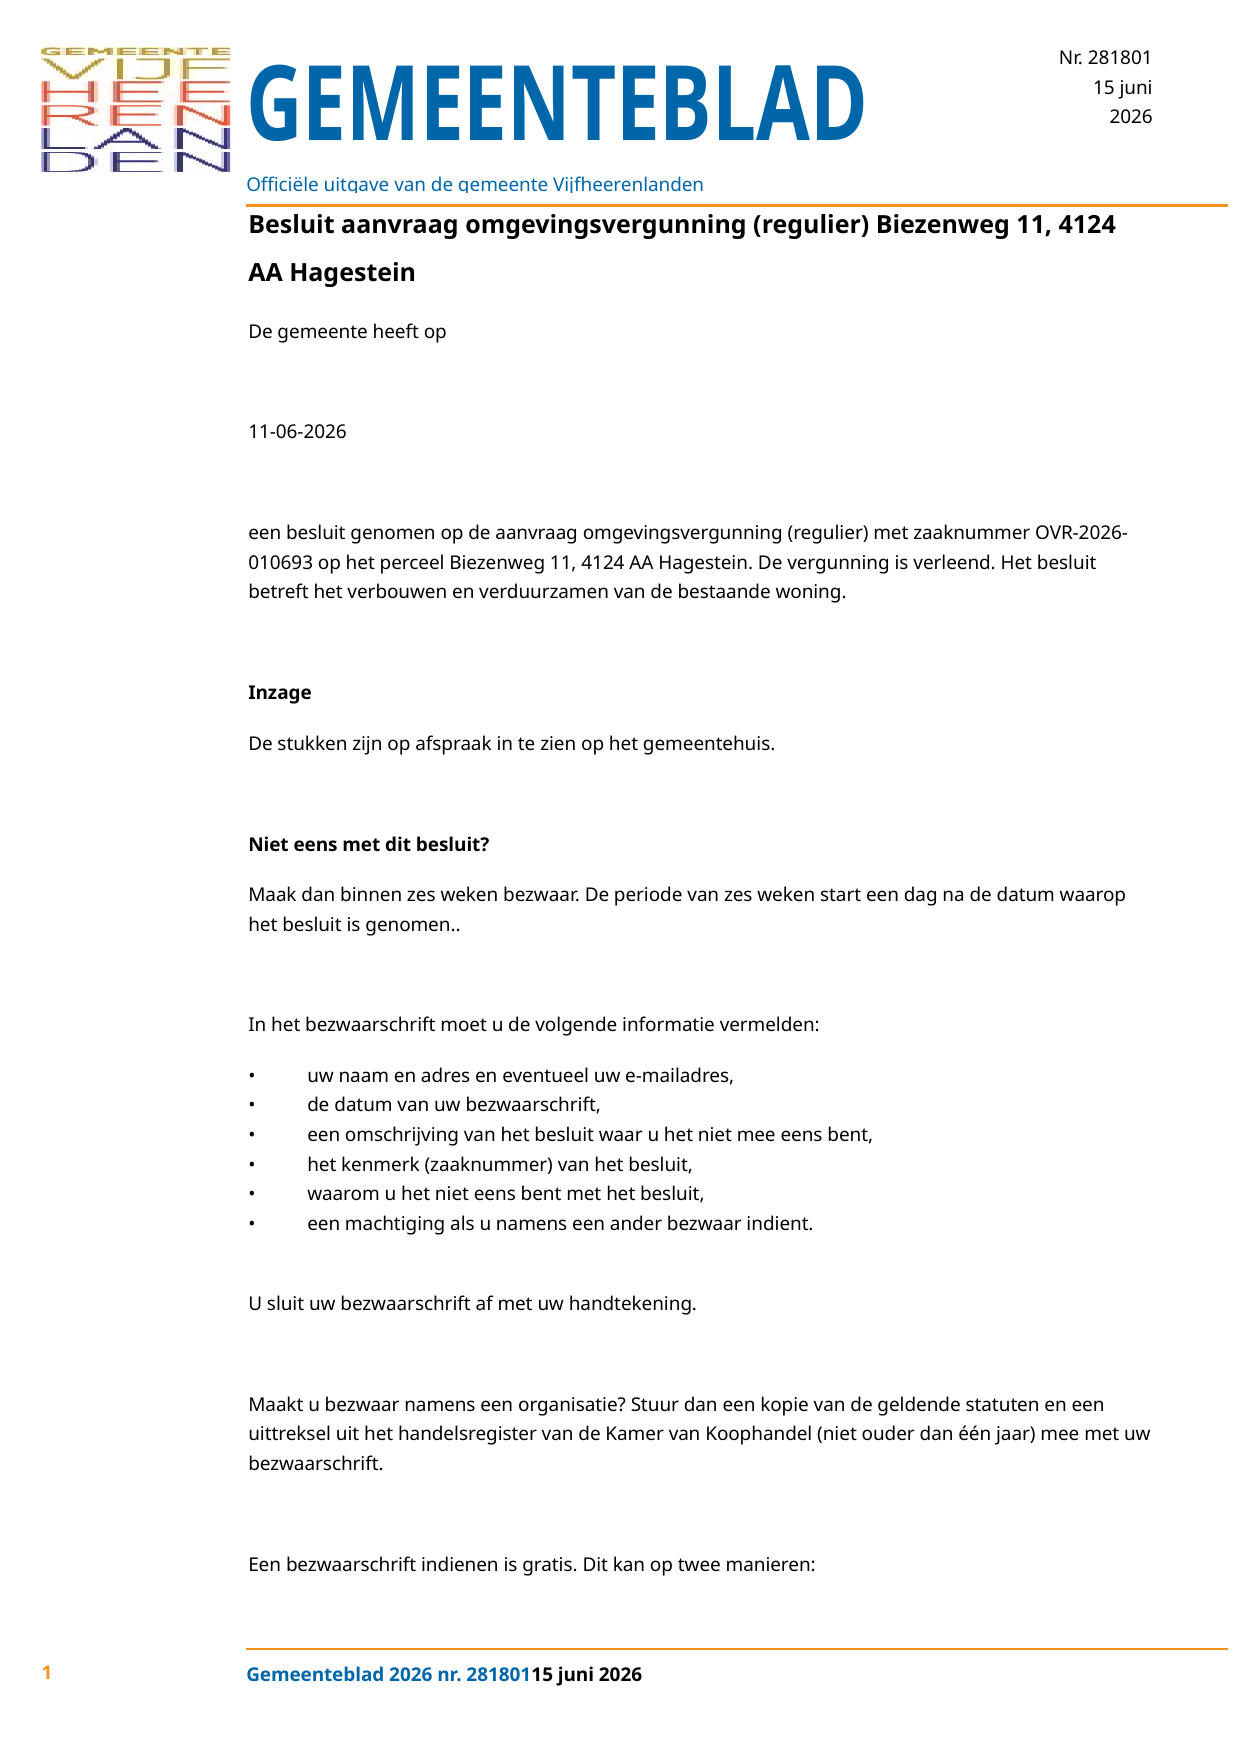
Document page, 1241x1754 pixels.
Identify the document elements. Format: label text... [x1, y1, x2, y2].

text Inzage [248, 679, 1152, 705]
text 11-06-2026 [248, 419, 1152, 444]
text Maak dan binnen zes weken bezwaar. De periode van zes weken start een dag na de datum waarop het besluit is genomen.. [248, 881, 1152, 937]
text De stukken zijn op afspraak in te zien op het gemeentehuis. [248, 730, 1152, 756]
text Een bezwaarschrift indienen is gratis. Dit kan op twee manieren: [248, 1551, 1152, 1577]
list een omschrijving van het besluit waar u het niet mee eens bent, [248, 1121, 1152, 1147]
text De gemeente heeft op [248, 318, 1152, 344]
text Niet eens met dit besluit? [248, 831, 1152, 857]
text In het bezwaarschrift moet u de volgende informatie vermelden: [248, 1012, 1152, 1037]
text Maakt u bezwaar namens een organisatie? Stuur dan een kopie van de geldende statuten en een uittreksel uit het handelsregister van de Kamer van Koophandel (niet ouder dan één jaar) mee met uw bezwaarschrift. [248, 1391, 1152, 1476]
text een besluit genomen op de aanvraag omgevingsvergunning (regulier) met zaaknummer OVR-2026-010693 op het perceel Biezenweg 11, 4124 AA Hagestein. De vergunning is verleend. Het besluit betreft het verbouwen en verduurzamen van de bestaande woning. [248, 519, 1152, 604]
list uw naam en adres en eventueel uw e-mailadres, [248, 1062, 1152, 1088]
list de datum van uw bezwaarschrift, [248, 1092, 1152, 1117]
list het kenmerk (zaaknummer) van het besluit, [248, 1151, 1152, 1177]
list een machtiging als u namens een ander bezwaar indient. [248, 1210, 1152, 1236]
text Besluit aanvraag omgevingsvergunning (regulier) Biezenweg 11, 4124 AA Hagestein [248, 207, 1152, 288]
list waarom u het niet eens bent met het besluit, [248, 1180, 1152, 1206]
text U sluit uw bezwaarschrift af met uw handtekening. [248, 1290, 1152, 1316]
picture [41, 47, 231, 172]
